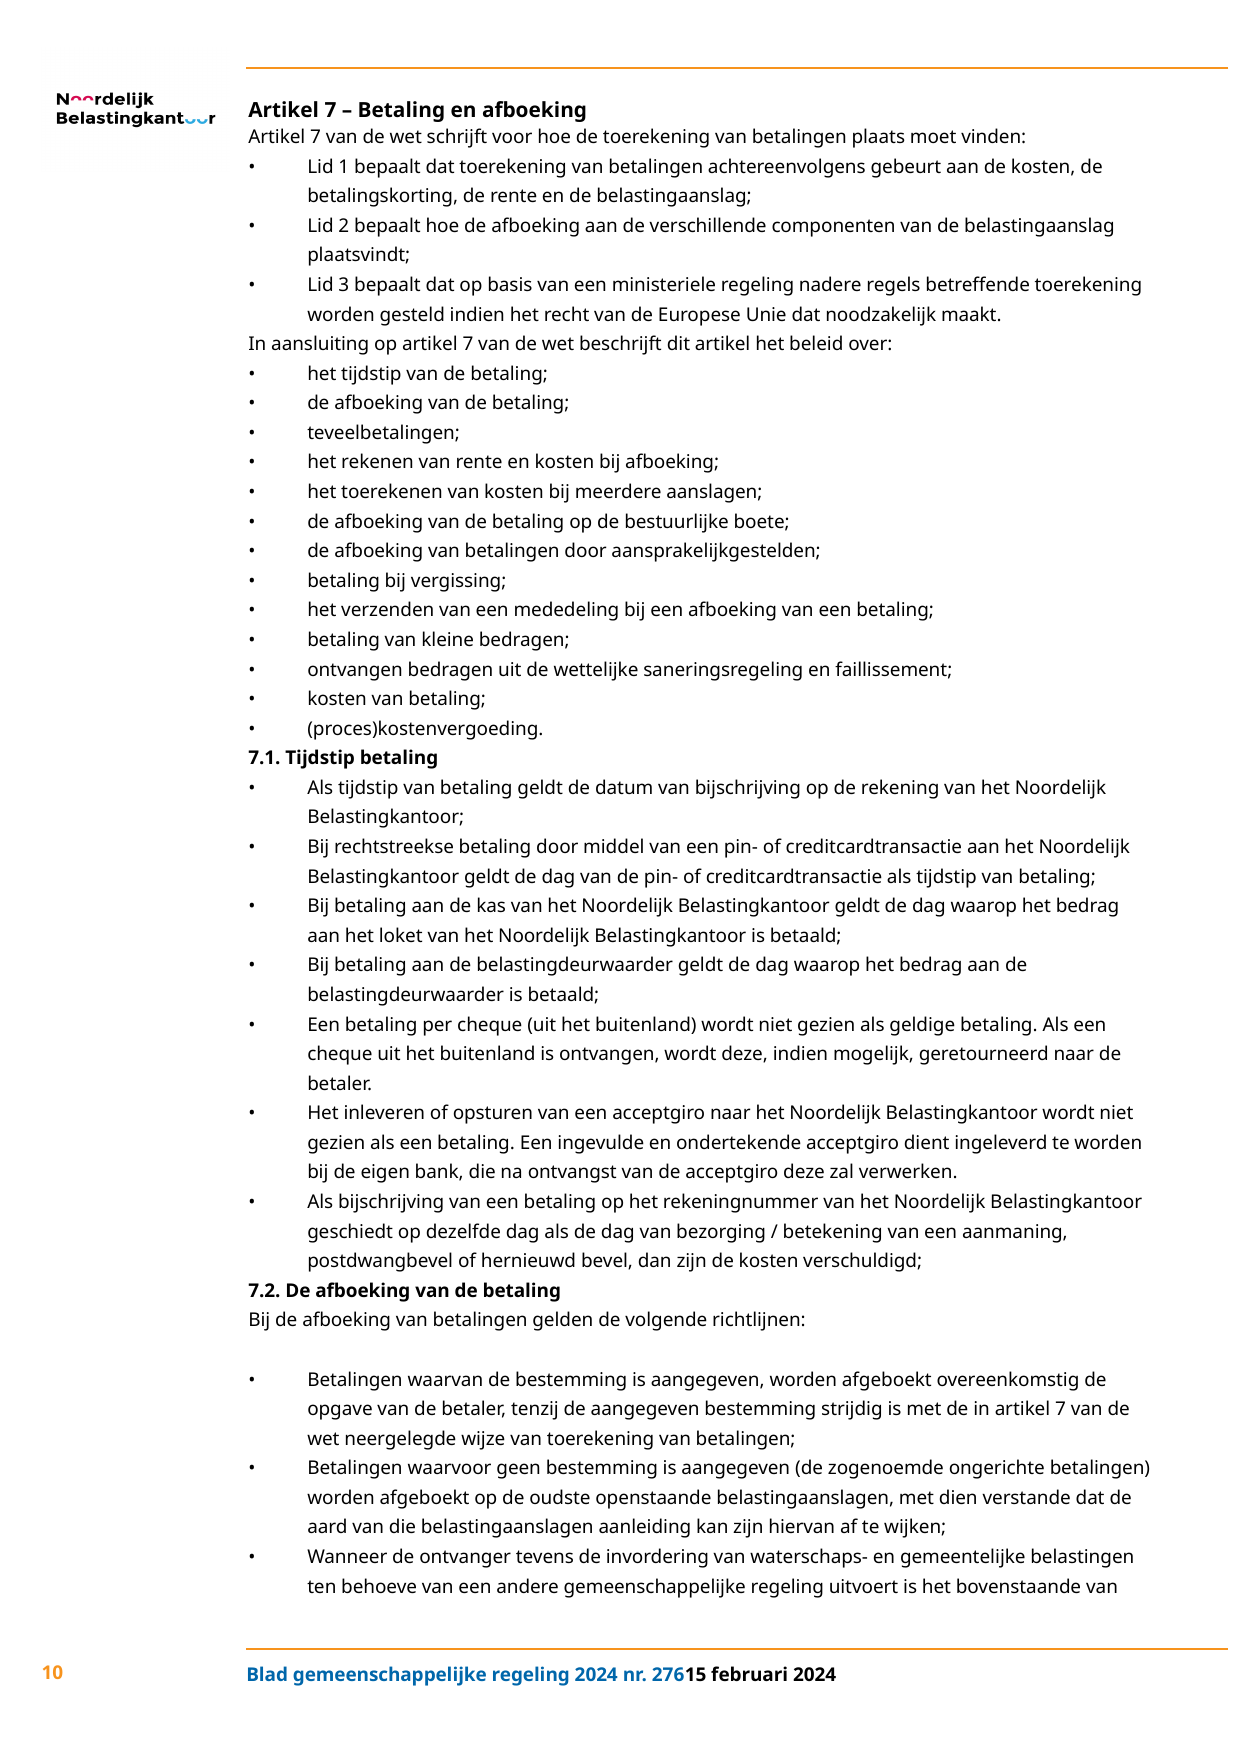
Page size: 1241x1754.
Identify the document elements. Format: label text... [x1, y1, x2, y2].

list het rekenen van rente en kosten bij afboeking; [248, 449, 1152, 474]
list het toerekenen van kosten bij meerdere aanslagen; [248, 478, 1152, 504]
text Artikel 7 – Betaling en afboeking [248, 95, 1152, 123]
list Lid 1 bepaalt dat toerekening van betalingen achtereenvolgens gebeurt aan de kosten, de betalingskorting, de rente en de belastingaanslag; [248, 153, 1152, 208]
text In aansluiting op artikel 7 van de wet beschrijft dit artikel het beleid over: [248, 330, 1152, 356]
list betaling bij vergissing; [248, 567, 1152, 593]
list Een betaling per cheque (uit het buitenland) wordt niet gezien als geldige betaling. Als een cheque uit het buitenland is ontvangen, wordt deze, indien mogelijk, geretourneerd naar de betaler. [248, 1011, 1152, 1096]
list Als tijdstip van betaling geldt de datum van bijschrijving op de rekening van het Noordelijk Belastingkantoor; [248, 774, 1152, 829]
text Artikel 7 van de wet schrijft voor hoe de toerekening van betalingen plaats moet vinden: [248, 123, 1152, 149]
list (proces)kostenvergoeding. [248, 715, 1152, 741]
list Bij betaling aan de belastingdeurwaarder geldt de dag waarop het bedrag aan de belastingdeurwaarder is betaald; [248, 952, 1152, 1007]
text 7.2. De afboeking van de betaling [248, 1277, 1152, 1303]
list Het inleveren of opsturen van een acceptgiro naar het Noordelijk Belastingkantoor wordt niet gezien als een betaling. Een ingevulde en ondertekende acceptgiro dient ingeleverd te worden bij de eigen bank, die na ontvangst van de acceptgiro deze zal verwerken. [248, 1099, 1152, 1184]
list Als bijschrijving van een betaling op het rekeningnummer van het Noordelijk Belastingkantoor geschiedt op dezelfde dag als de dag van bezorging / betekening van een aanmaning, postdwangbevel of hernieuwd bevel, dan zijn de kosten verschuldigd; [248, 1188, 1152, 1273]
list de afboeking van de betaling; [248, 389, 1152, 415]
list Lid 3 bepaalt dat op basis van een ministeriele regeling nadere regels betreffende toerekening worden gesteld indien het recht van de Europese Unie dat noodzakelijk maakt. [248, 271, 1152, 326]
list kosten van betaling; [248, 685, 1152, 711]
list het tijdstip van de betaling; [248, 360, 1152, 386]
list Lid 2 bepaalt hoe de afboeking aan de verschillende componenten van de belastingaanslag plaatsvindt; [248, 212, 1152, 267]
text 7.1. Tijdstip betaling [248, 744, 1152, 770]
list Betalingen waarvoor geen bestemming is aangegeven (de zogenoemde ongerichte betalingen) worden afgeboekt op de oudste openstaande belastingaanslagen, met dien verstande dat de aard van die belastingaanslagen aanleiding kan zijn hiervan af te wijken; [248, 1454, 1152, 1539]
list de afboeking van de betaling op de bestuurlijke boete; [248, 508, 1152, 533]
picture [41, 47, 231, 172]
list ontvangen bedragen uit de wettelijke saneringsregeling en faillissement; [248, 656, 1152, 681]
list teveelbetalingen; [248, 419, 1152, 445]
text Bij de afboeking van betalingen gelden de volgende richtlijnen: [248, 1307, 1152, 1332]
list Wanneer de ontvanger tevens de invordering van waterschaps- en gemeentelijke belastingen ten behoeve van een andere gemeenschappelijke regeling uitvoert is het bovenstaande van [248, 1543, 1152, 1598]
list de afboeking van betalingen door aansprakelijkgestelden; [248, 537, 1152, 563]
list Bij betaling aan de kas van het Noordelijk Belastingkantoor geldt de dag waarop het bedrag aan het loket van het Noordelijk Belastingkantoor is betaald; [248, 892, 1152, 948]
list betaling van kleine bedragen; [248, 626, 1152, 652]
list Betalingen waarvan de bestemming is aangegeven, worden afgeboekt overeenkomstig de opgave van de betaler, tenzij de aangegeven bestemming strijdig is met de in artikel 7 van de wet neergelegde wijze van toerekening van betalingen; [248, 1366, 1152, 1451]
list het verzenden van een mededeling bij een afboeking van een betaling; [248, 597, 1152, 622]
list Bij rechtstreekse betaling door middel van een pin- of creditcardtransactie aan het Noordelijk Belastingkantoor geldt de dag van de pin- of creditcardtransactie als tijdstip van betaling; [248, 833, 1152, 888]
